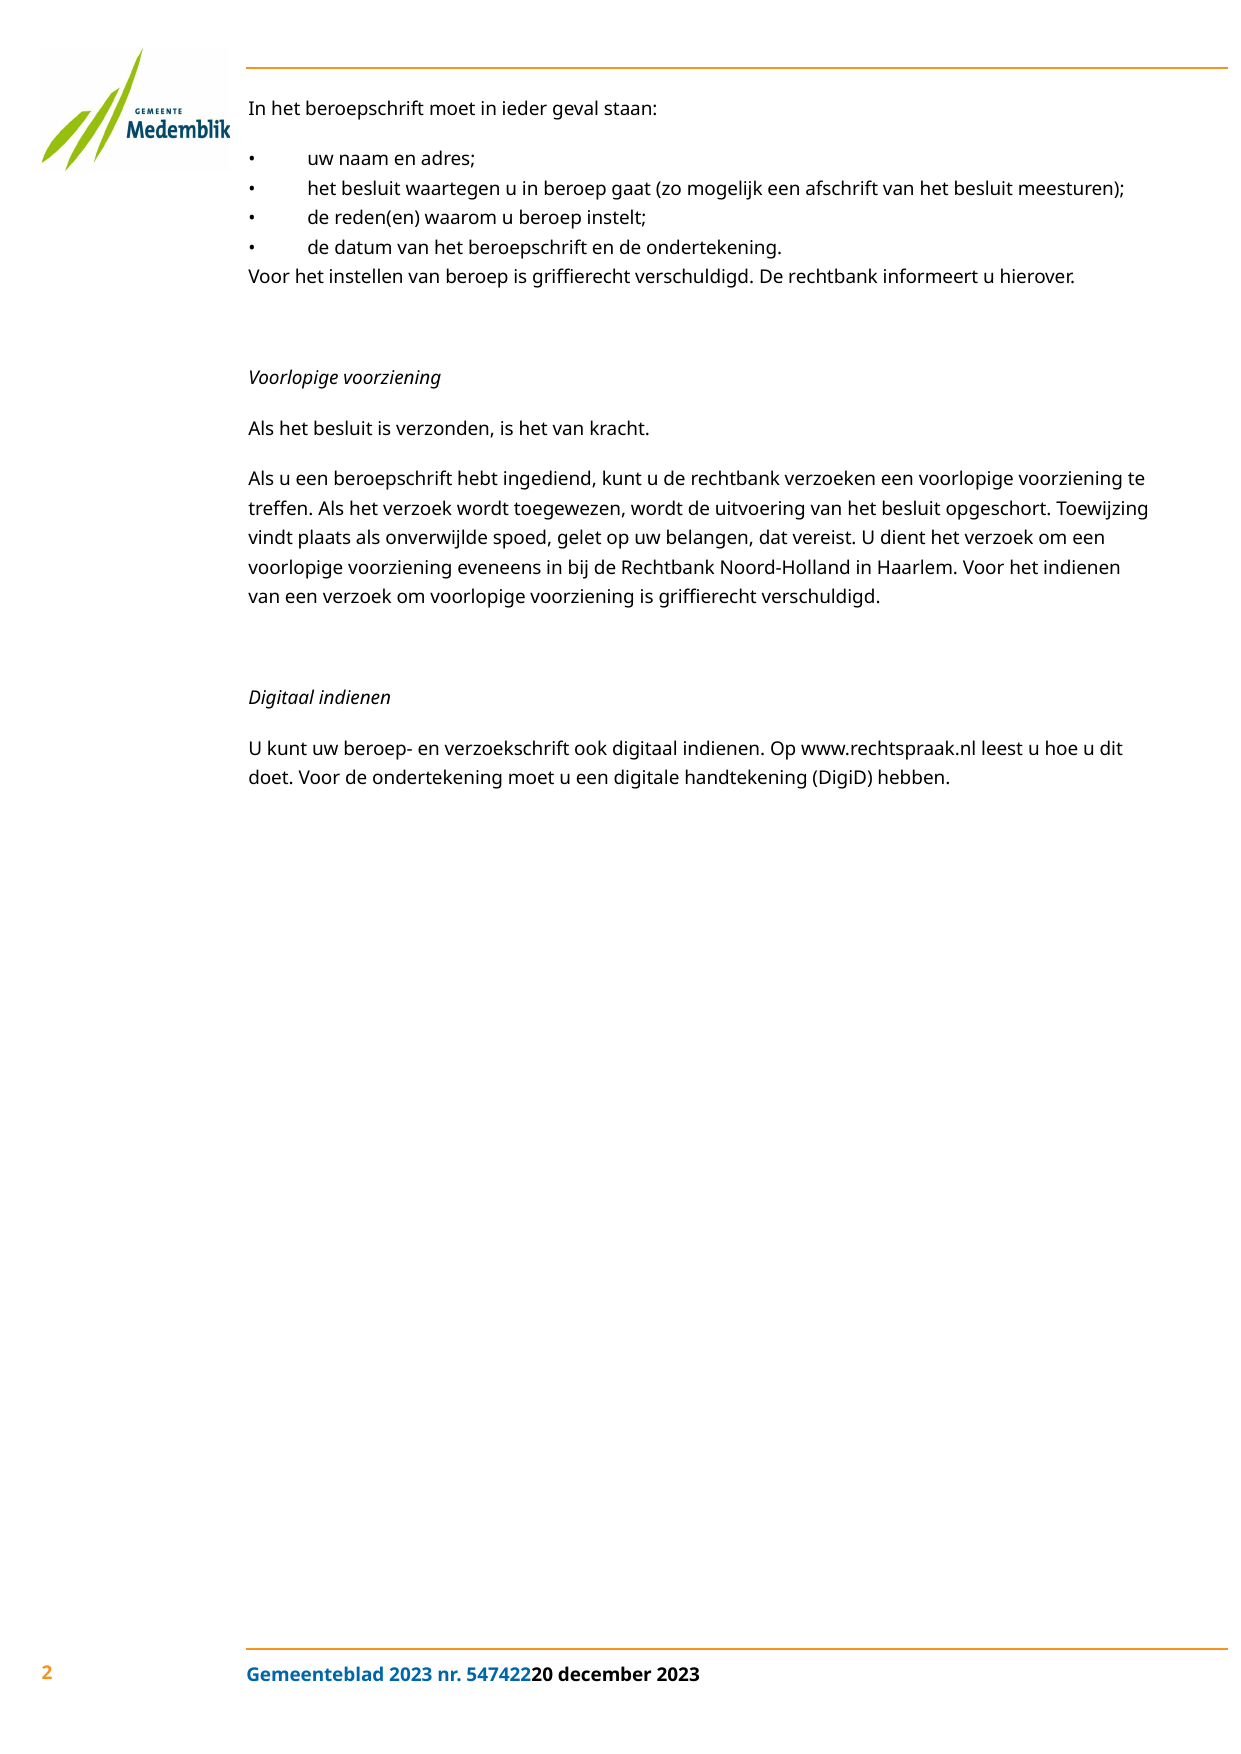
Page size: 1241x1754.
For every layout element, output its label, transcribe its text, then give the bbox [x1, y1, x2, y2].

text Als u een beroepschrift hebt ingediend, kunt u de rechtbank verzoeken een voorlopige voorziening te treffen. Als het verzoek wordt toegewezen, wordt de uitvoering van het besluit opgeschort. Toewijzing vindt plaats als onverwijlde spoed, gelet op uw belangen, dat vereist. U dient het verzoek om een voorlopige voorziening eveneens in bij de Rechtbank Noord-Holland in Haarlem. Voor het indienen van een verzoek om voorlopige voorziening is griffierecht verschuldigd. [248, 465, 1152, 609]
list de datum van het beroepschrift en de ondertekening. [248, 234, 1152, 260]
list de reden(en) waarom u beroep instelt; [248, 204, 1152, 230]
text In het beroepschrift moet in ieder geval staan: [248, 95, 1152, 121]
text Voorlopige voorziening [248, 364, 1152, 390]
text Als het besluit is verzonden, is het van kracht. [248, 415, 1152, 441]
text Digitaal indienen [248, 684, 1152, 710]
text Voor het instellen van beroep is griffierecht verschuldigd. De rechtbank informeert u hierover. [248, 263, 1152, 289]
list het besluit waartegen u in beroep gaat (zo mogelijk een afschrift van het besluit meesturen); [248, 175, 1152, 201]
picture [41, 47, 231, 172]
list uw naam en adres; [248, 145, 1152, 171]
text U kunt uw beroep- en verzoekschrift ook digitaal indienen. Op www.rechtspraak.nl leest u hoe u dit doet. Voor de ondertekening moet u een digitale handtekening (DigiD) hebben. [248, 735, 1152, 790]
